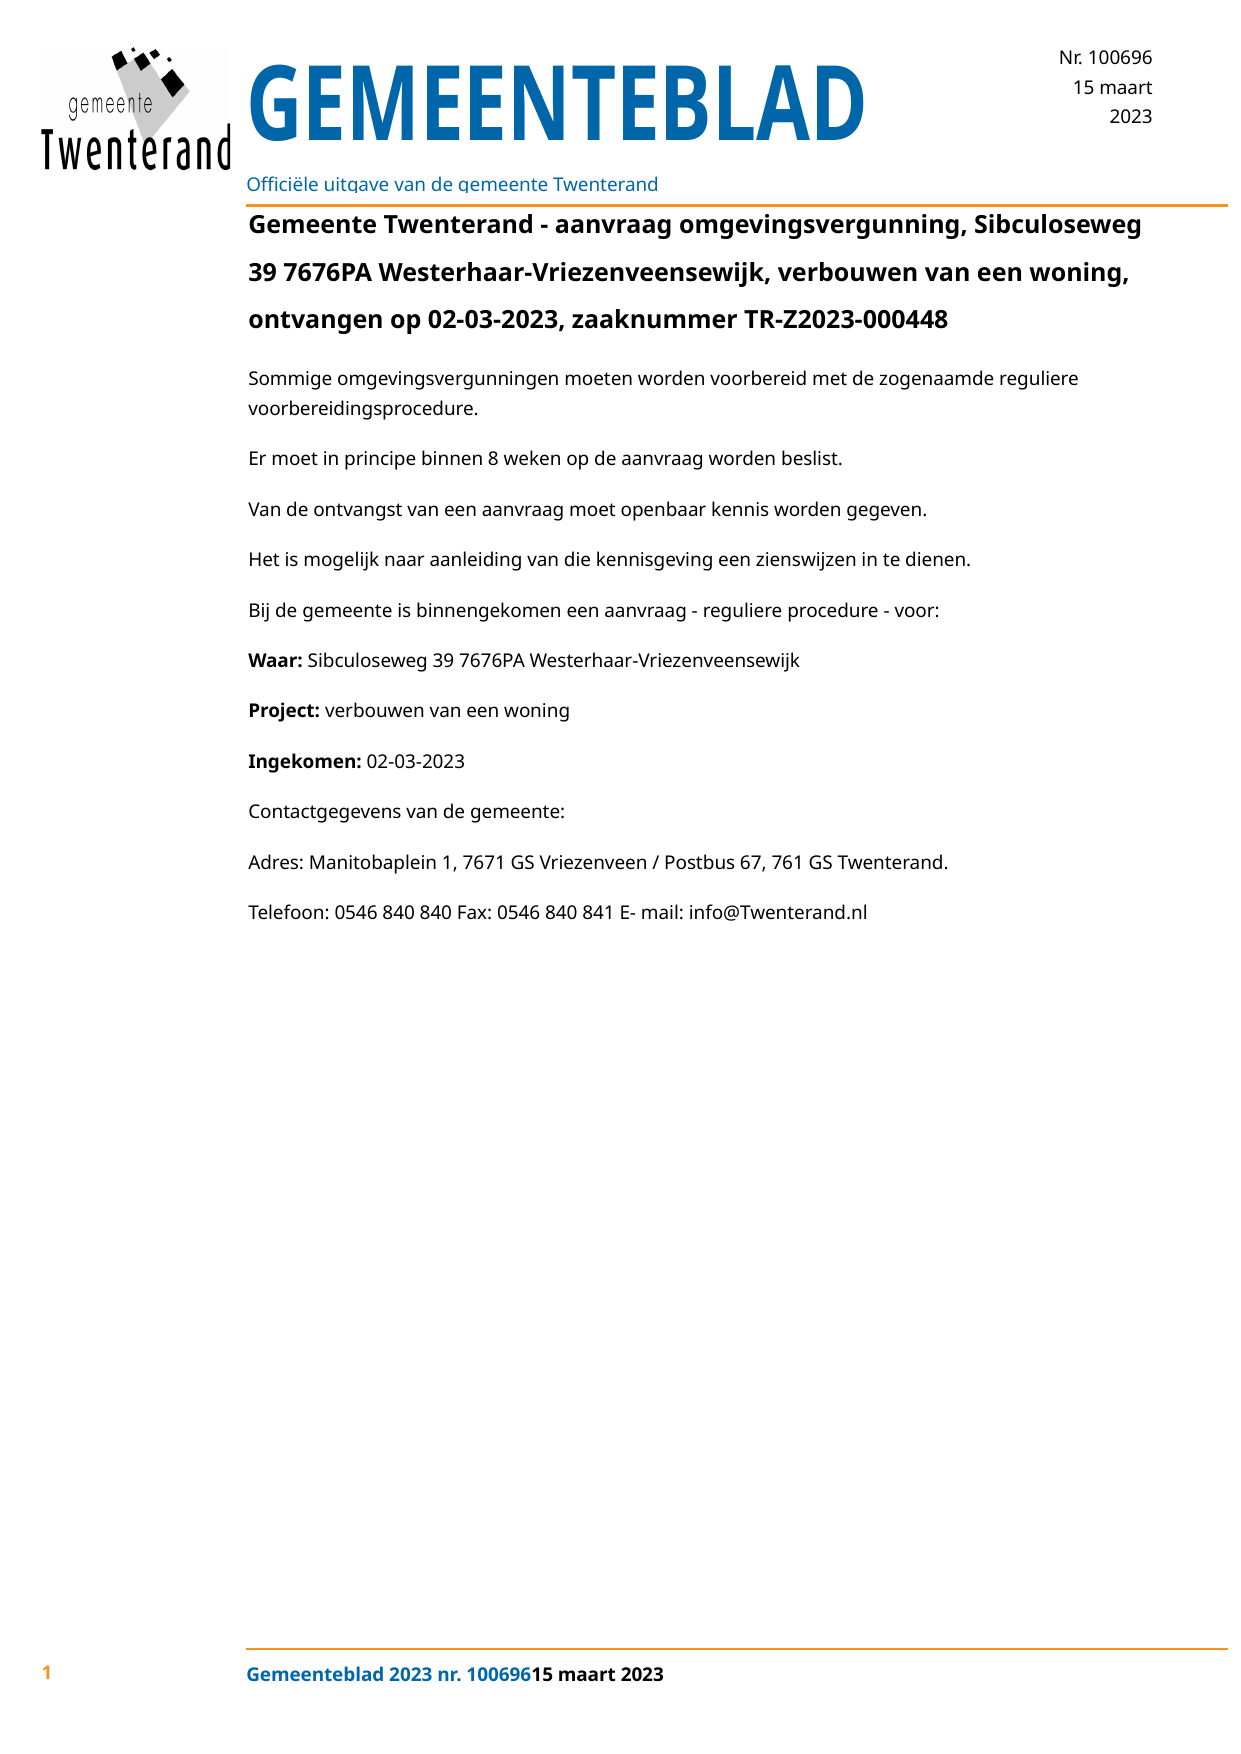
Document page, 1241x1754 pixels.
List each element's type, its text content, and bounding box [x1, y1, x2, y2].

text Telefoon: 0546 840 840 Fax: 0546 840 841 E- mail: info@Twenterand.nl [248, 899, 1152, 925]
text Gemeente Twenterand - aanvraag omgevingsvergunning, Sibculoseweg 39 7676PA Westerhaar-Vriezenveensewijk, verbouwen van een woning, ontvangen op 02-03-2023, zaaknummer TR-Z2023-000448 [248, 207, 1152, 336]
text Ingekomen: 02-03-2023 [248, 748, 1152, 774]
text Bij de gemeente is binnengekomen een aanvraag - reguliere procedure - voor: [248, 597, 1152, 622]
picture [41, 47, 231, 172]
text Er moet in principe binnen 8 weken op de aanvraag worden beslist. [248, 446, 1152, 471]
text Van de ontvangst van een aanvraag moet openbaar kennis worden gegeven. [248, 496, 1152, 522]
text Adres: Manitobaplein 1, 7671 GS Vriezenveen / Postbus 67, 761 GS Twenterand. [248, 849, 1152, 874]
text Waar: Sibculoseweg 39 7676PA Westerhaar-Vriezenveensewijk [248, 647, 1152, 673]
text Sommige omgevingsvergunningen moeten worden voorbereid met de zogenaamde reguliere voorbereidingsprocedure. [248, 366, 1152, 421]
text Project: verbouwen van een woning [248, 698, 1152, 723]
text Het is mogelijk naar aanleiding van die kennisgeving een zienswijzen in te dienen. [248, 546, 1152, 572]
text Contactgegevens van de gemeente: [248, 798, 1152, 824]
